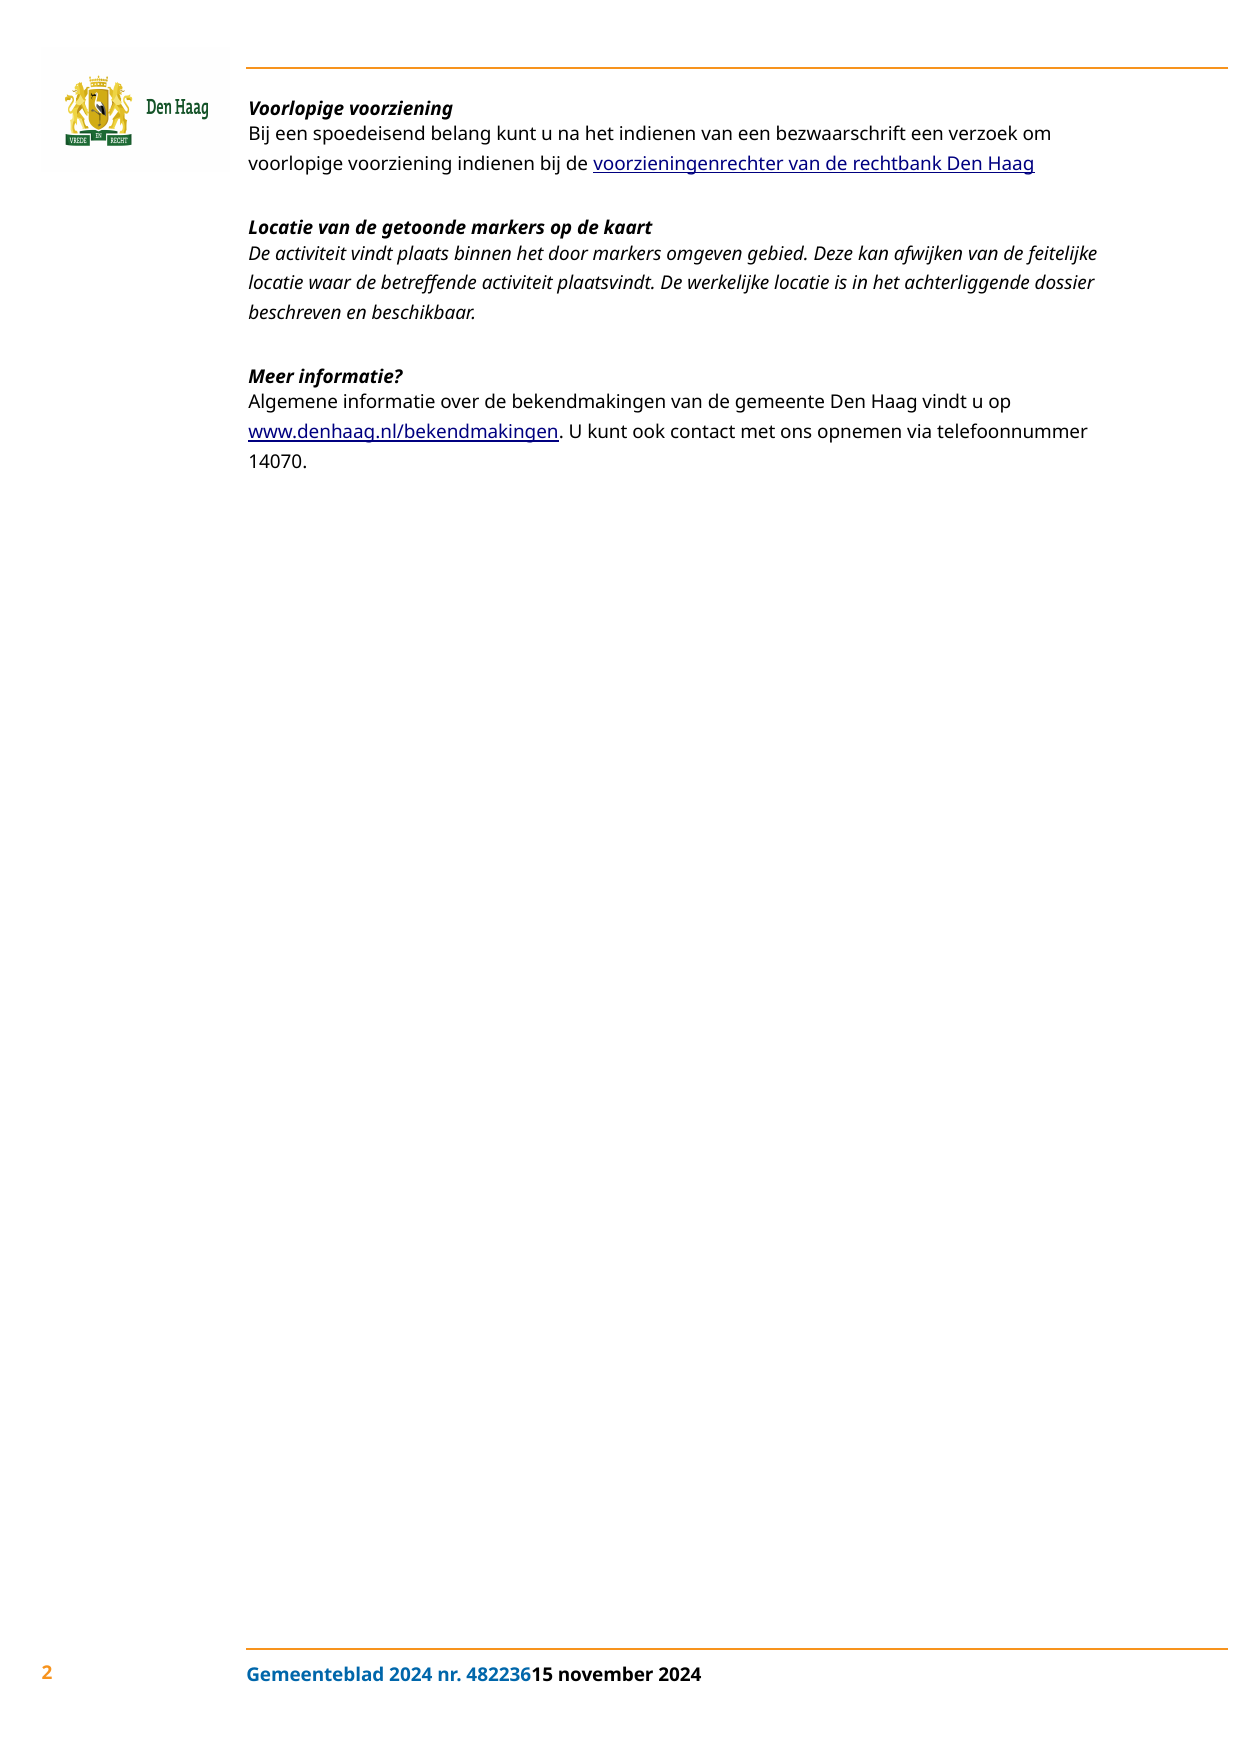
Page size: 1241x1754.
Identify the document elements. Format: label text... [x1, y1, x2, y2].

text De activiteit vindt plaats binnen het door markers omgeven gebied. Deze kan afwijken van de feitelijke locatie waar de betreffende activiteit plaatsvindt. De werkelijke locatie is in het achterliggende dossier beschreven en beschikbaar. [248, 240, 1152, 325]
text Bij een spoedeisend belang kunt u na het indienen van een bezwaarschrift een verzoek om voorlopige voorziening indienen bij de voorzieningenrechter van de rechtbank Den Haag [248, 121, 1152, 176]
text Algemene informatie over de bekendmakingen van de gemeente Den Haag vindt u op www.denhaag.nl/bekendmakingen. U kunt ook contact met ons opnemen via telefoonnummer 14070. [248, 389, 1152, 473]
picture [41, 47, 231, 172]
text Voorlopige voorziening [248, 95, 1152, 121]
text Meer informatie? [248, 363, 1152, 389]
text Locatie van de getoonde markers op de kaart [248, 214, 1152, 240]
